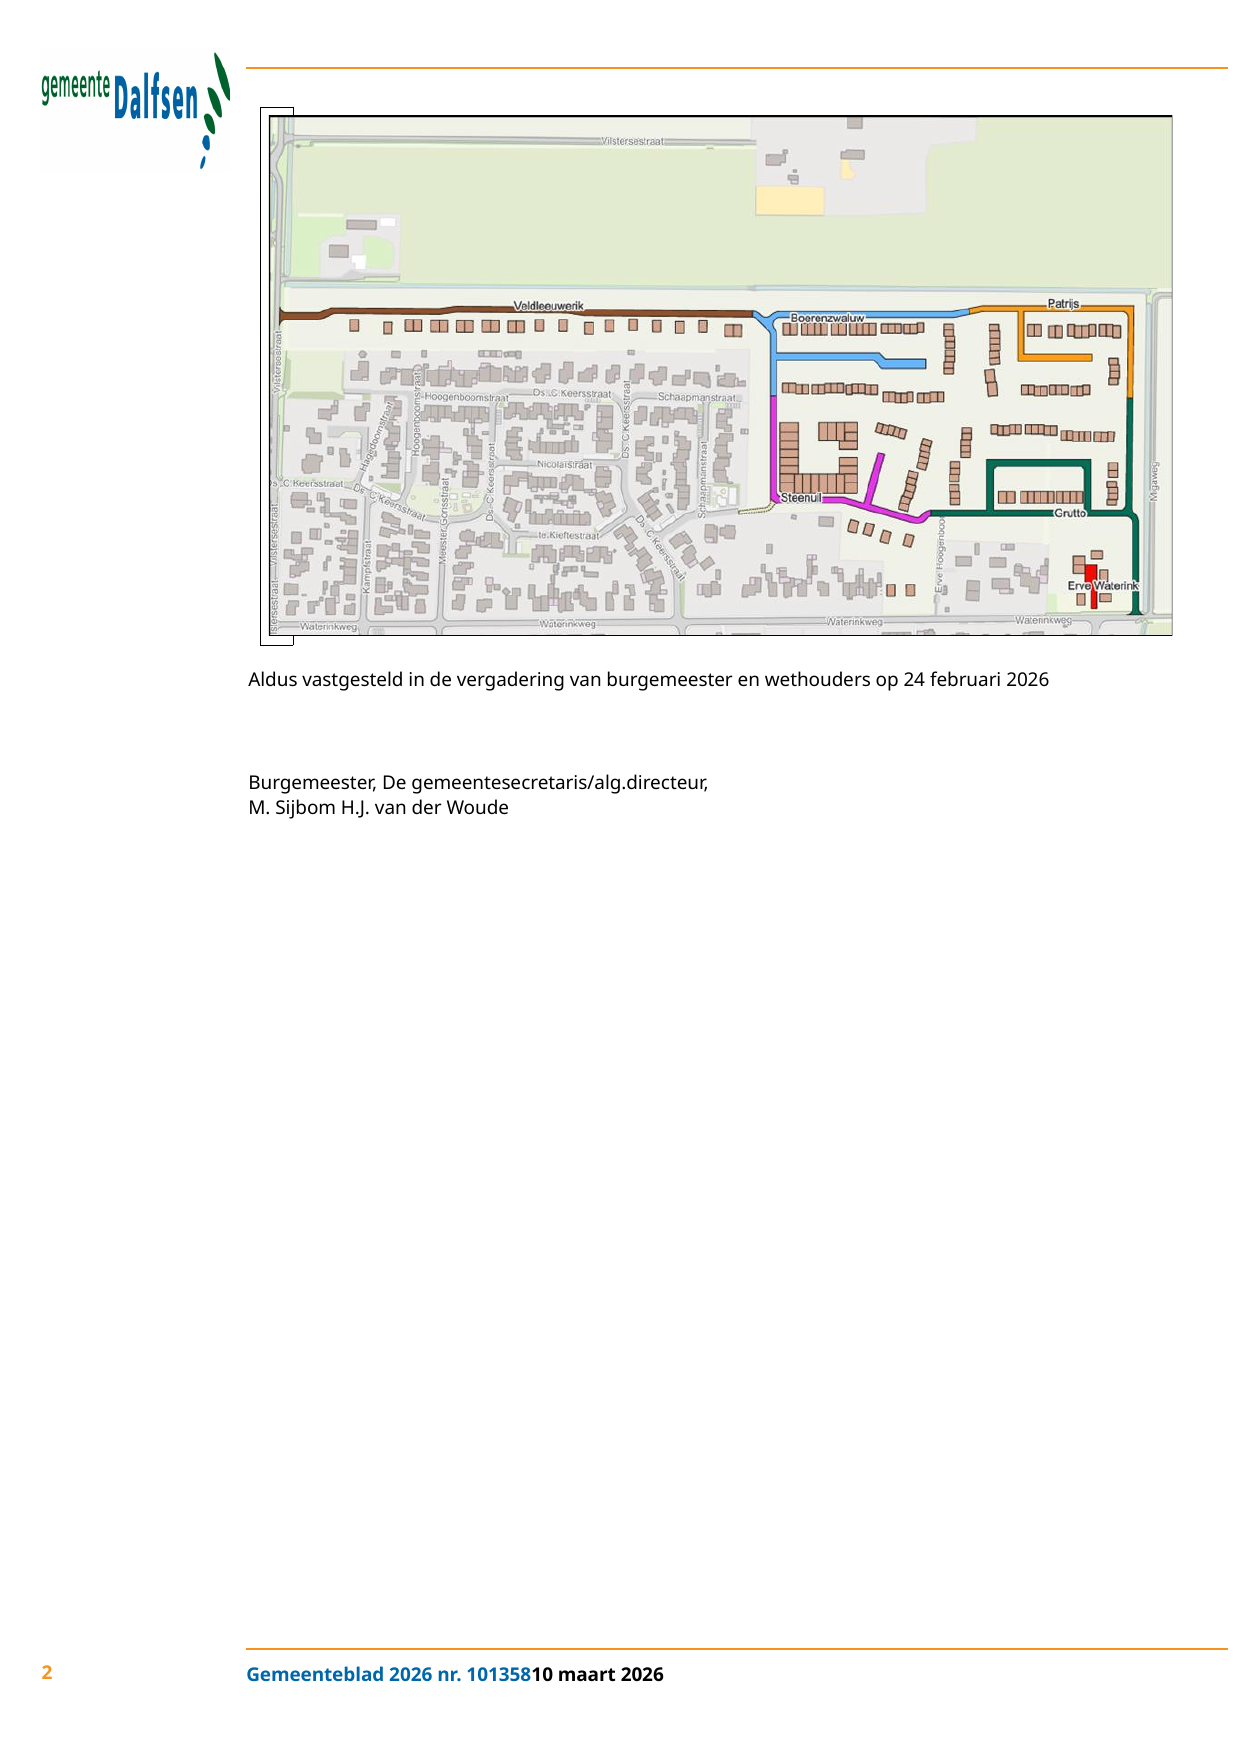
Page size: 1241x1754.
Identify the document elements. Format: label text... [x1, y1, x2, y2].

text Burgemeester, De gemeentesecretaris/alg.directeur, [248, 769, 1152, 794]
picture [268, 115, 1173, 636]
text Aldus vastgesteld in de vergadering van burgemeester en wethouders op 24 februari 2026 [248, 666, 1152, 692]
text M. Sijbom H.J. van der Woude [248, 794, 1152, 820]
picture [41, 47, 231, 172]
